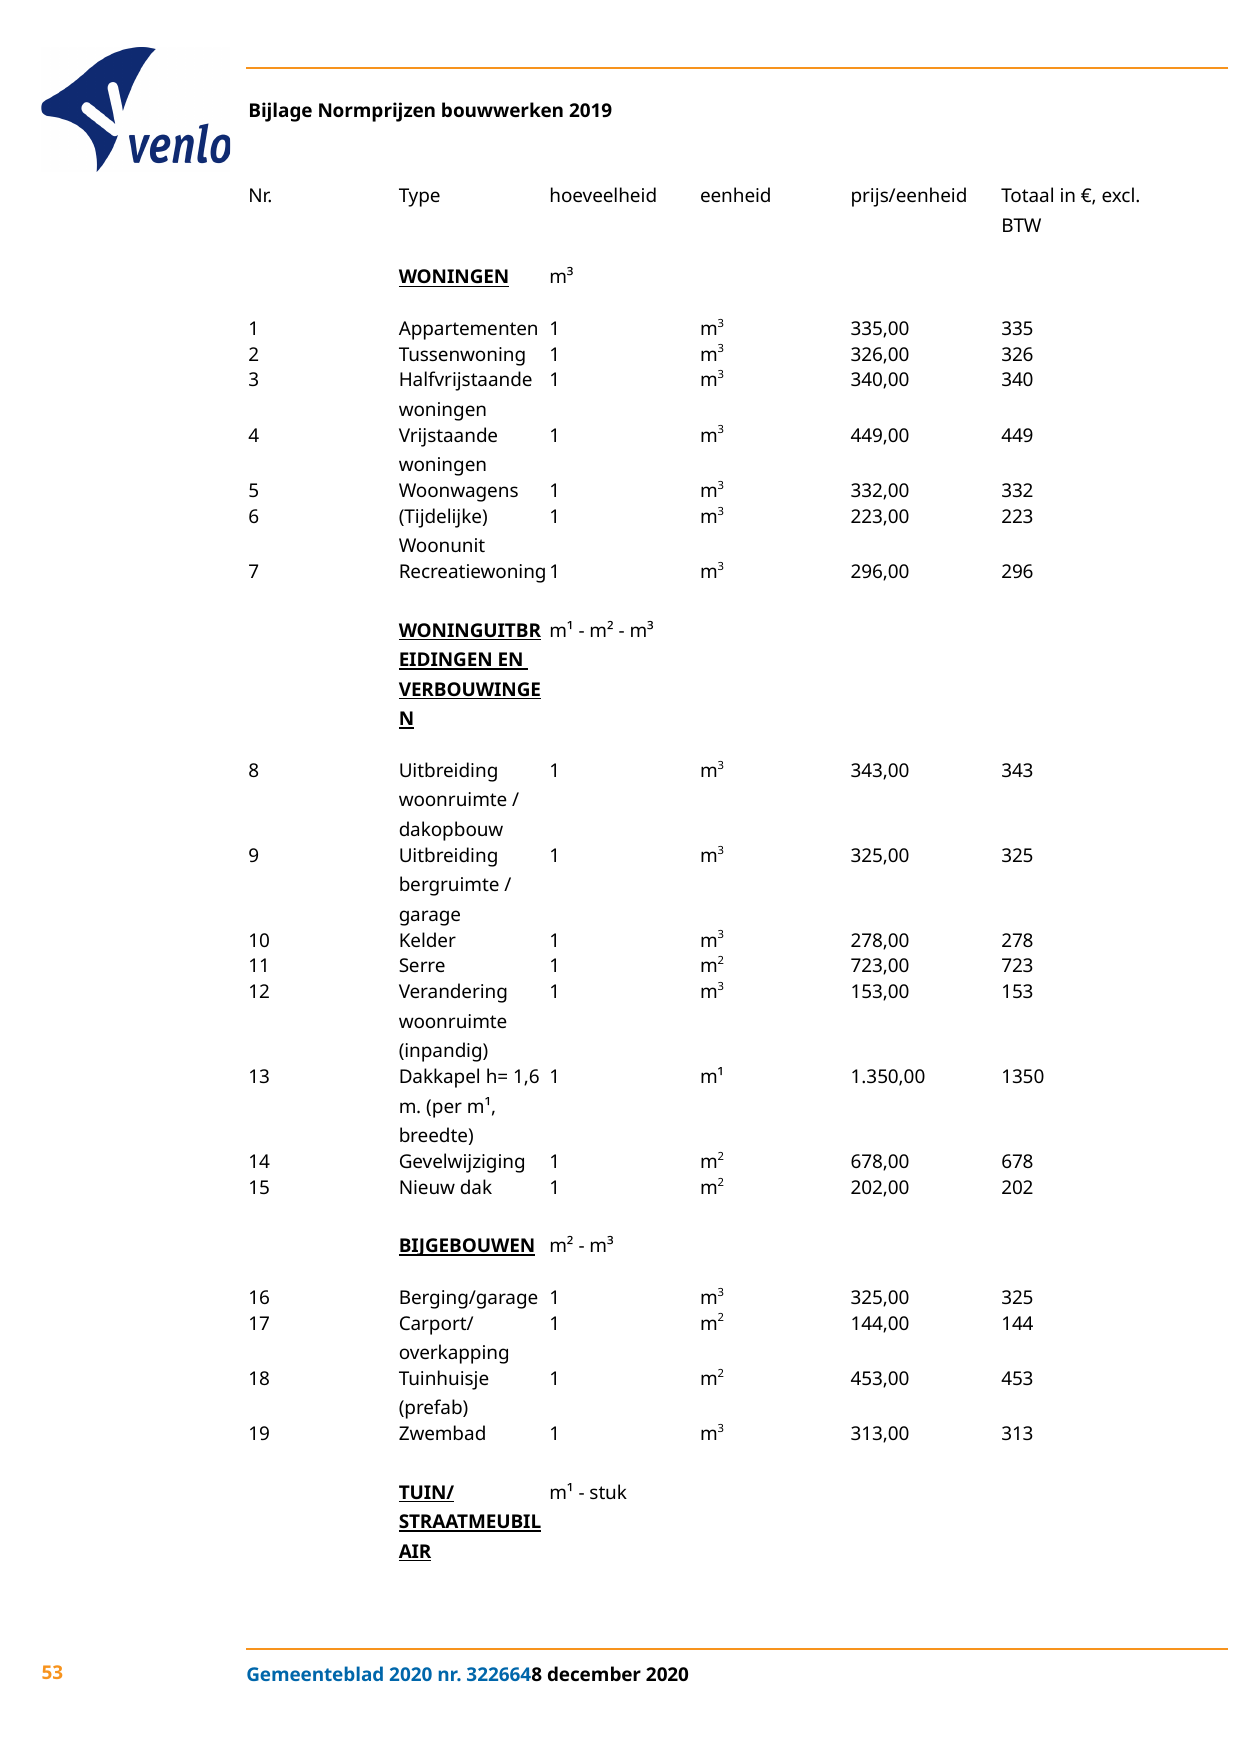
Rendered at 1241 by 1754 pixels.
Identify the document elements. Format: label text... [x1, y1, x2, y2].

table_cell 449 [1001, 422, 1152, 477]
table_cell 1 [549, 558, 700, 584]
table_cell m3 [700, 367, 850, 422]
table_cell [399, 1564, 549, 1589]
table_cell m2 [700, 1310, 850, 1365]
table_cell 1 [549, 315, 700, 341]
table_cell [248, 1564, 398, 1589]
table_cell m3 [700, 558, 850, 584]
table_cell 453,00 [850, 1365, 1001, 1420]
table_cell m2 [700, 953, 850, 978]
table_cell [850, 264, 1001, 289]
table_cell m3 [700, 842, 850, 927]
table_cell 340 [1001, 367, 1152, 422]
table_header m¹ - stuk [549, 1479, 700, 1564]
table_cell 278,00 [850, 927, 1001, 953]
table_cell 678,00 [850, 1148, 1001, 1174]
table_cell [549, 238, 700, 264]
table_cell 153,00 [850, 978, 1001, 1063]
table_header Type [399, 183, 549, 238]
table_cell m3 [700, 341, 850, 367]
table_cell [399, 238, 549, 264]
table_cell 1 [549, 341, 700, 367]
table_cell m3 [700, 978, 850, 1063]
table_cell [549, 1564, 700, 1589]
table_cell Zwembad [399, 1420, 549, 1446]
table_cell Recreatiewoning [399, 558, 549, 584]
table_cell m2 [700, 1148, 850, 1174]
table_cell 202 [1001, 1174, 1152, 1199]
table_cell 16 [248, 1284, 398, 1310]
table_cell [248, 289, 398, 315]
table_header [248, 1479, 398, 1564]
table_cell 18 [248, 1365, 398, 1420]
table_cell m2 [700, 1365, 850, 1420]
table_cell m3 [700, 757, 850, 842]
table_cell Vrijstaande woningen [399, 422, 549, 477]
table_cell 1 [549, 422, 700, 477]
table_cell 223,00 [850, 503, 1001, 558]
table_cell 278 [1001, 927, 1152, 953]
table_cell 1 [549, 978, 700, 1063]
table_cell [1001, 238, 1152, 264]
table_cell Tuinhuisje (prefab) [399, 1365, 549, 1420]
table_cell [850, 289, 1001, 315]
table_header WONINGUITBREIDINGEN EN VERBOUWINGEN [399, 617, 549, 731]
table_cell 1 [549, 1148, 700, 1174]
table_cell m2 [700, 1174, 850, 1199]
table_cell [850, 1564, 1001, 1589]
table_cell 332 [1001, 477, 1152, 503]
table_cell [549, 731, 700, 757]
table_cell [700, 289, 850, 315]
table_cell m3 [700, 503, 850, 558]
table_cell [850, 731, 1001, 757]
table_cell m3 [700, 315, 850, 341]
table_cell [248, 238, 398, 264]
table_cell Halfvrijstaande woningen [399, 367, 549, 422]
table_cell m³ [549, 264, 700, 289]
table_header [850, 617, 1001, 731]
table_cell [248, 731, 398, 757]
table_header [1001, 1233, 1152, 1258]
table_cell 678 [1001, 1148, 1152, 1174]
table_cell Verandering woonruimte (inpandig) [399, 978, 549, 1063]
table_cell 11 [248, 953, 398, 978]
table_header [700, 1479, 850, 1564]
table_cell 223 [1001, 503, 1152, 558]
table_cell m3 [700, 422, 850, 477]
table_cell 17 [248, 1310, 398, 1365]
table_cell Kelder [399, 927, 549, 953]
table_cell 6 [248, 503, 398, 558]
table_cell [850, 238, 1001, 264]
table_cell 1 [549, 953, 700, 978]
table_cell 3 [248, 367, 398, 422]
table_cell (Tijdelijke) Woonunit [399, 503, 549, 558]
table_header hoeveelheid [549, 183, 700, 238]
table_cell 449,00 [850, 422, 1001, 477]
table_cell 1 [549, 1420, 700, 1446]
table_cell m3 [700, 1284, 850, 1310]
table_cell 9 [248, 842, 398, 927]
picture [41, 47, 231, 172]
table_cell [850, 1258, 1001, 1284]
table_header [1001, 1479, 1152, 1564]
table_cell [700, 1564, 850, 1589]
table_cell 10 [248, 927, 398, 953]
table_cell m¹ [700, 1063, 850, 1148]
table_cell Appartementen [399, 315, 549, 341]
table_cell 13 [248, 1063, 398, 1148]
table_cell m3 [700, 477, 850, 503]
table_cell 1 [549, 477, 700, 503]
table_header Nr. [248, 183, 398, 238]
table_cell 340,00 [850, 367, 1001, 422]
table_cell 723,00 [850, 953, 1001, 978]
table_cell 1 [549, 842, 700, 927]
table_cell 8 [248, 757, 398, 842]
table_cell 1 [549, 927, 700, 953]
text Bijlage Normprijzen bouwwerken 2019 [248, 95, 1152, 123]
table_cell 14 [248, 1148, 398, 1174]
table_cell Uitbreiding woonruimte / dakopbouw [399, 757, 549, 842]
table_cell 343,00 [850, 757, 1001, 842]
table_cell 1 [549, 1174, 700, 1199]
table_cell 723 [1001, 953, 1152, 978]
table_cell [549, 289, 700, 315]
table_cell Uitbreiding bergruimte / garage [399, 842, 549, 927]
table_header [850, 1479, 1001, 1564]
table_cell 453 [1001, 1365, 1152, 1420]
table_cell [1001, 1258, 1152, 1284]
table_cell Carport/overkapping [399, 1310, 549, 1365]
table_cell 19 [248, 1420, 398, 1446]
table_cell 144,00 [850, 1310, 1001, 1365]
table_cell 1 [549, 1365, 700, 1420]
table_cell 296 [1001, 558, 1152, 584]
table_header [1001, 617, 1152, 731]
table_cell 5 [248, 477, 398, 503]
table_cell [399, 1258, 549, 1284]
table_cell [248, 264, 398, 289]
table_header Totaal in €, excl. BTW [1001, 183, 1152, 238]
table_cell [399, 289, 549, 315]
table_cell 144 [1001, 1310, 1152, 1365]
table_cell 335,00 [850, 315, 1001, 341]
table_header [248, 1233, 398, 1258]
table_cell 325 [1001, 1284, 1152, 1310]
table_cell 1 [549, 1063, 700, 1148]
table_header [248, 617, 398, 731]
table_cell Gevelwijziging [399, 1148, 549, 1174]
table_cell 325,00 [850, 842, 1001, 927]
table_cell 326,00 [850, 341, 1001, 367]
table_cell [1001, 1564, 1152, 1589]
table_cell 326 [1001, 341, 1152, 367]
table_cell 1 [248, 315, 398, 341]
table_cell Nieuw dak [399, 1174, 549, 1199]
table_cell [1001, 289, 1152, 315]
table_cell [1001, 731, 1152, 757]
table_cell m3 [700, 927, 850, 953]
table_cell Dakkapel h= 1,6 m. (per m¹, breedte) [399, 1063, 549, 1148]
table_cell 202,00 [850, 1174, 1001, 1199]
table_cell [1001, 264, 1152, 289]
table_cell 1 [549, 1284, 700, 1310]
table_cell 296,00 [850, 558, 1001, 584]
table_cell 1 [549, 503, 700, 558]
table_cell 1 [549, 757, 700, 842]
table_cell 1 [549, 367, 700, 422]
table_cell 7 [248, 558, 398, 584]
table_cell m3 [700, 1420, 850, 1446]
table_cell [549, 1258, 700, 1284]
table_cell 153 [1001, 978, 1152, 1063]
table_header prijs/eenheid [850, 183, 1001, 238]
table_cell 4 [248, 422, 398, 477]
table_header m¹ - m² - m³ [549, 617, 700, 731]
table_cell 2 [248, 341, 398, 367]
table_cell 343 [1001, 757, 1152, 842]
table_header [700, 617, 850, 731]
table_cell [700, 264, 850, 289]
table_cell 313,00 [850, 1420, 1001, 1446]
table_header eenheid [700, 183, 850, 238]
table_header BIJGEBOUWEN [399, 1233, 549, 1258]
table_cell 1350 [1001, 1063, 1152, 1148]
table_header m² - m³ [549, 1233, 700, 1258]
table_cell 15 [248, 1174, 398, 1199]
table_cell 12 [248, 978, 398, 1063]
table_cell 1.350,00 [850, 1063, 1001, 1148]
table_cell Berging/garage [399, 1284, 549, 1310]
table_cell Serre [399, 953, 549, 978]
table_cell 325,00 [850, 1284, 1001, 1310]
table_cell 313 [1001, 1420, 1152, 1446]
table_cell [700, 238, 850, 264]
table_cell [700, 1258, 850, 1284]
table_cell [399, 731, 549, 757]
table_cell Tussenwoning [399, 341, 549, 367]
table_cell 1 [549, 1310, 700, 1365]
table_cell [248, 1258, 398, 1284]
table_cell 325 [1001, 842, 1152, 927]
table_header [850, 1233, 1001, 1258]
table_header TUIN/STRAATMEUBILAIR [399, 1479, 549, 1564]
table_cell Woonwagens [399, 477, 549, 503]
table_cell 332,00 [850, 477, 1001, 503]
table_cell 335 [1001, 315, 1152, 341]
table_cell [700, 731, 850, 757]
table_cell WONINGEN [399, 264, 549, 289]
table_header [700, 1233, 850, 1258]
